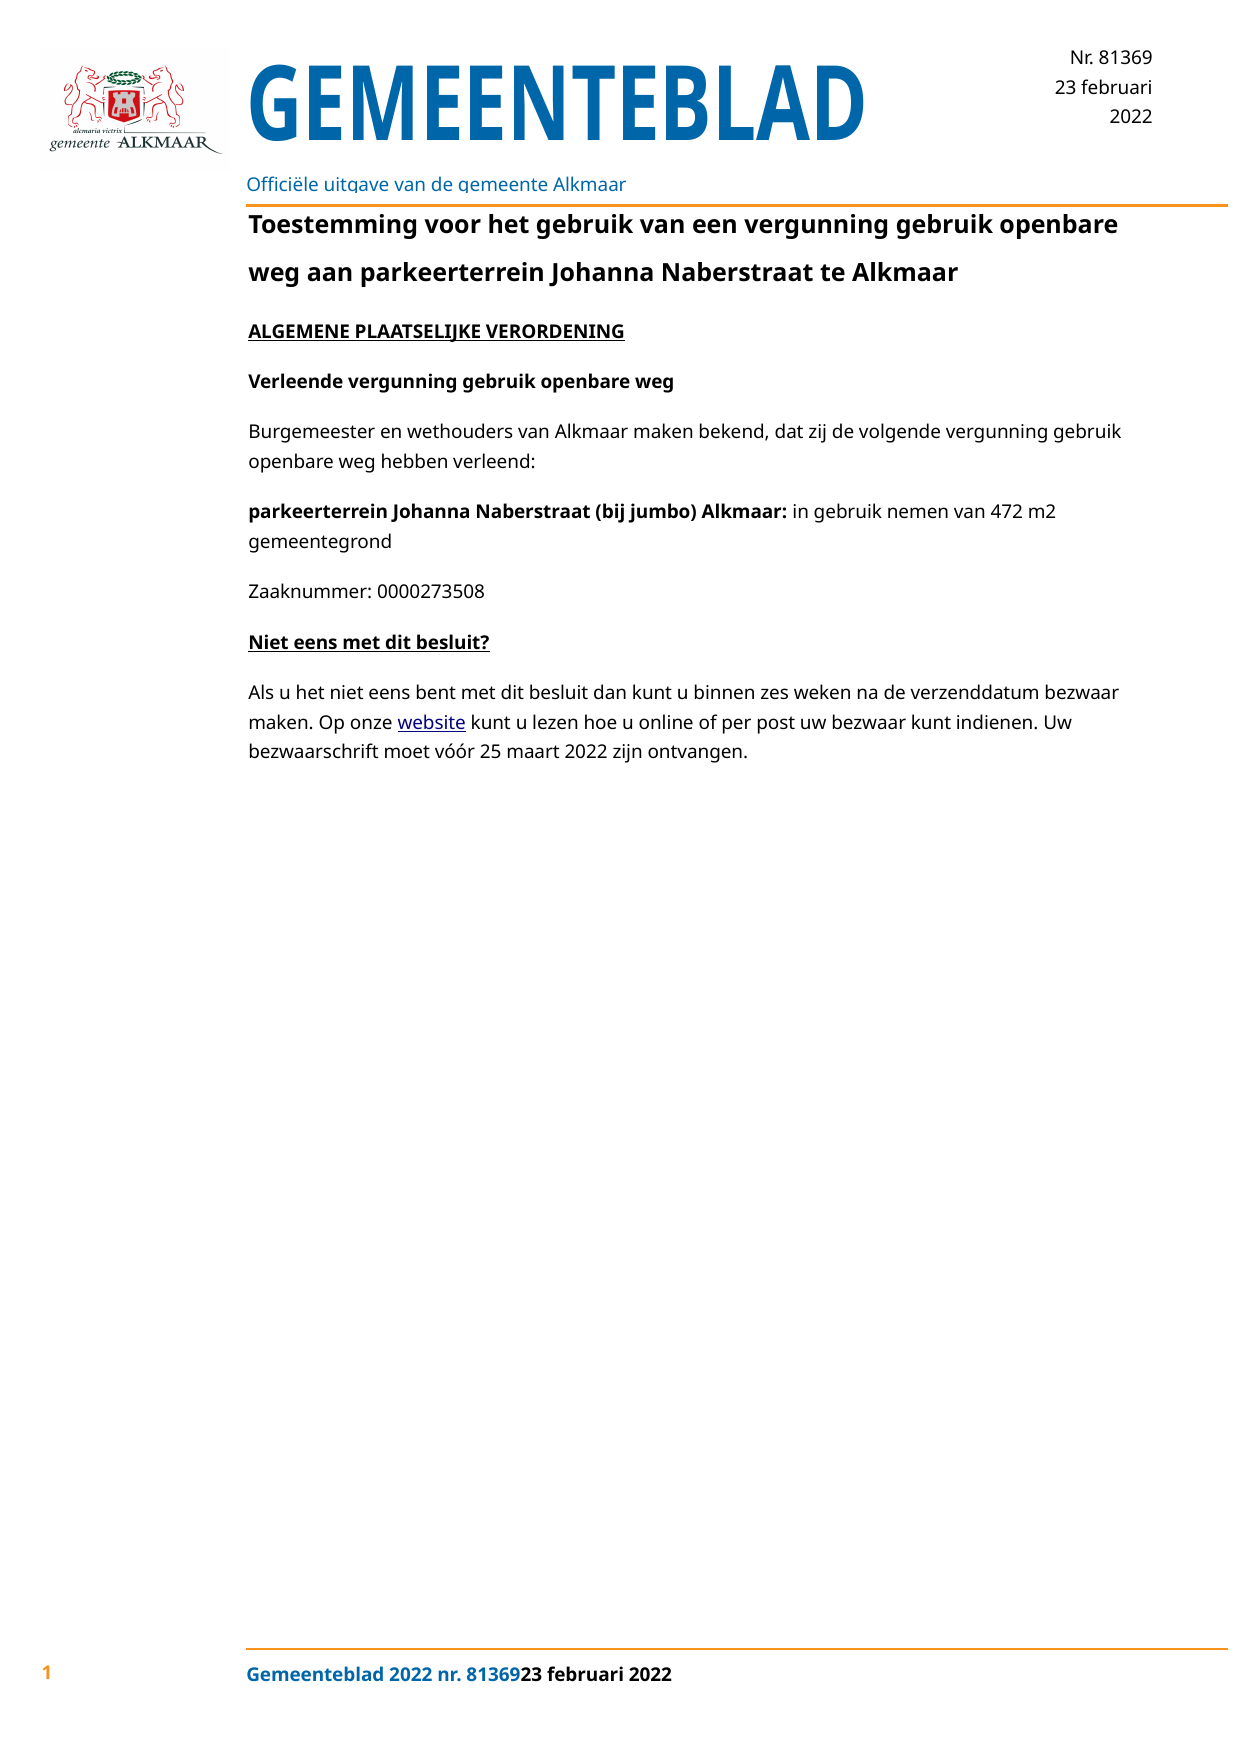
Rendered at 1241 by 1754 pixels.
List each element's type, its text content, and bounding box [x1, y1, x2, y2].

text Toestemming voor het gebruik van een vergunning gebruik openbare weg aan parkeerterrein Johanna Naberstraat te Alkmaar [248, 207, 1152, 288]
text Burgemeester en wethouders van Alkmaar maken bekend, dat zij de volgende vergunning gebruik openbare weg hebben verleend: [248, 419, 1152, 474]
text Niet eens met dit besluit? [248, 629, 1152, 655]
text Verleende vergunning gebruik openbare weg [248, 368, 1152, 394]
picture [41, 47, 231, 172]
text Als u het niet eens bent met dit besluit dan kunt u binnen zes weken na de verzenddatum bezwaar maken. Op onze website kunt u lezen hoe u online of per post uw bezwaar kunt indienen. Uw bezwaarschrift moet vóór 25 maart 2022 zijn ontvangen. [248, 679, 1152, 764]
text ALGEMENE PLAATSELIJKE VERORDENING [248, 318, 1152, 344]
text parkeerterrein Johanna Naberstraat (bij jumbo) Alkmaar: in gebruik nemen van 472 m2 gemeentegrond [248, 499, 1152, 554]
text Zaaknummer: 0000273508 [248, 579, 1152, 604]
